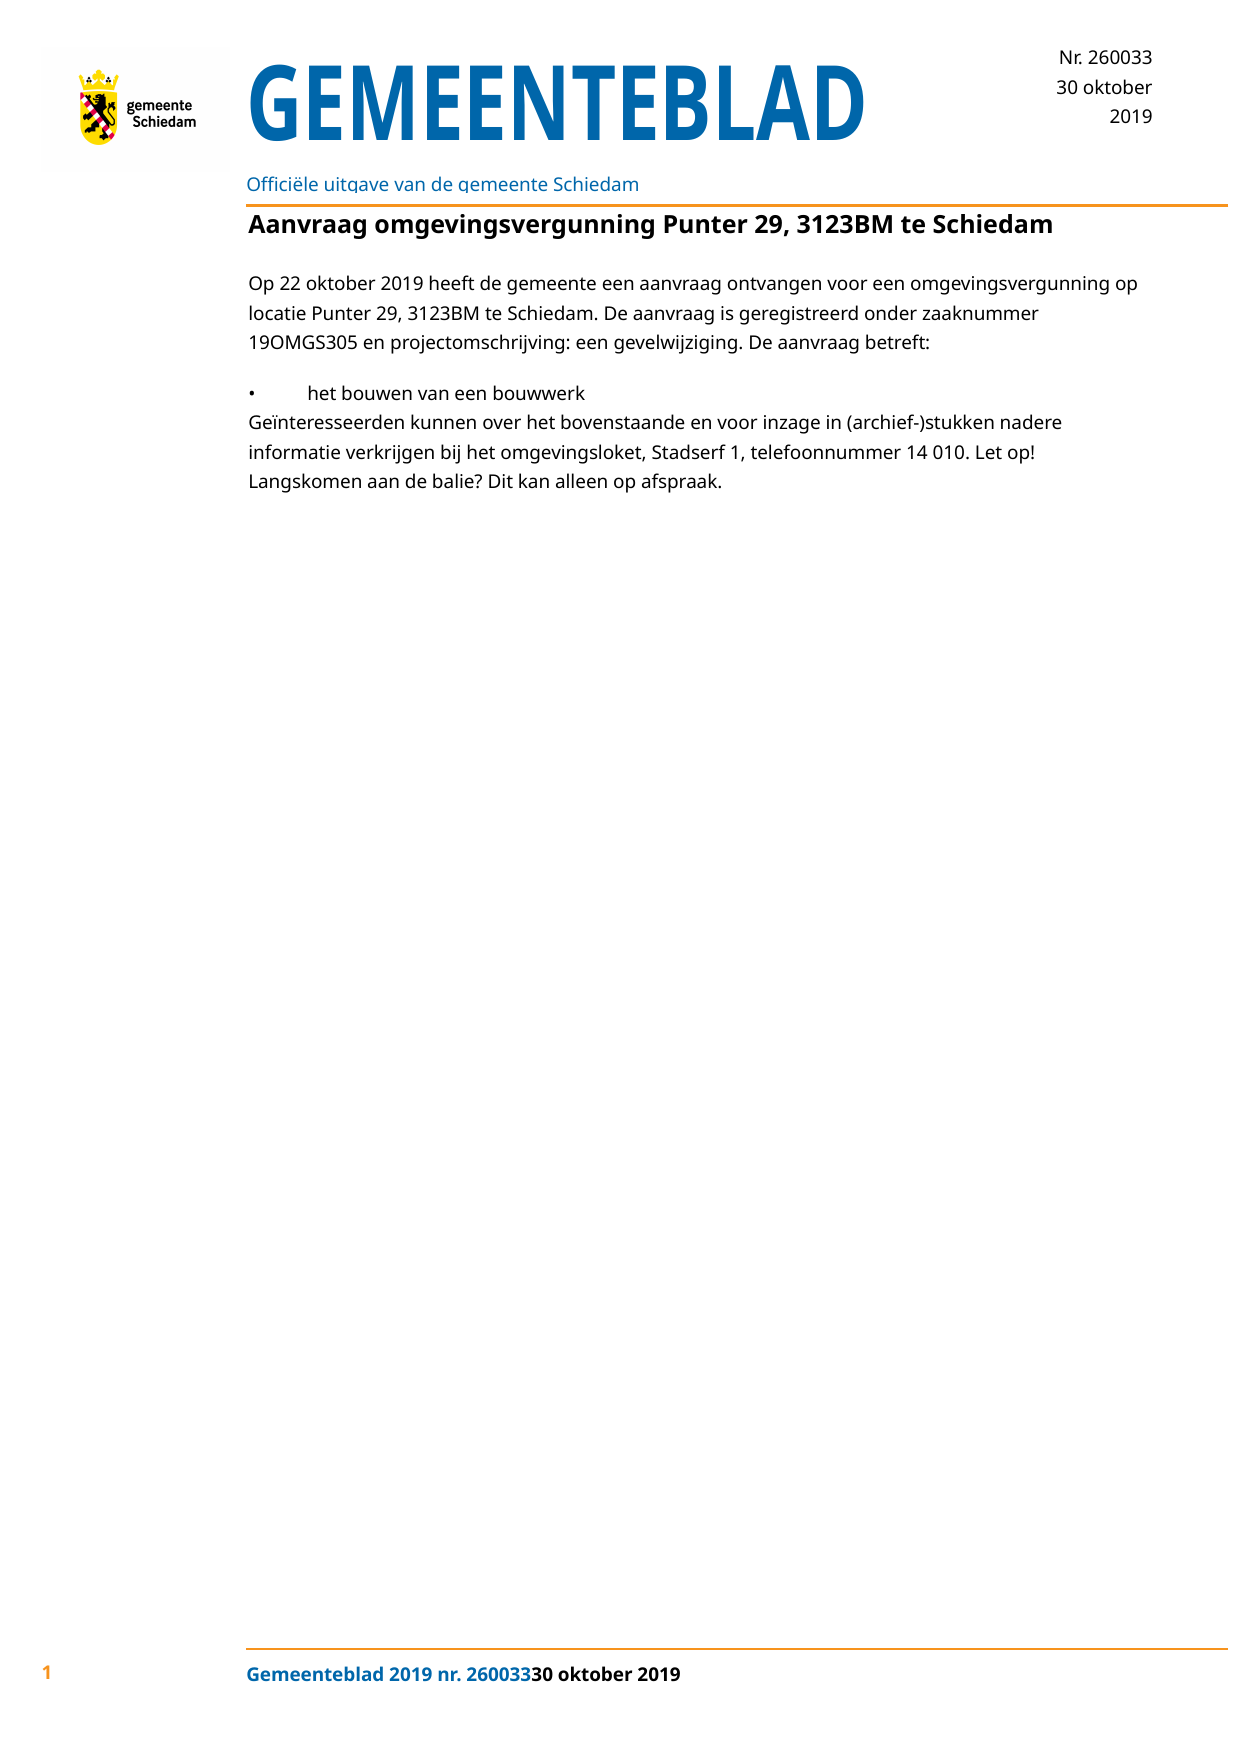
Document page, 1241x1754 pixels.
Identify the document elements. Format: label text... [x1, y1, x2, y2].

text Geïnteresseerden kunnen over het bovenstaande en voor inzage in (archief-)stukken nadere informatie verkrijgen bij het omgevingsloket, Stadserf 1, telefoonnummer 14 010. Let op! Langskomen aan de balie? Dit kan alleen op afspraak. [248, 409, 1152, 494]
text Aanvraag omgevingsvergunning Punter 29, 3123BM te Schiedam [248, 207, 1152, 241]
list het bouwen van een bouwwerk [248, 380, 1152, 406]
picture [41, 47, 231, 172]
text Op 22 oktober 2019 heeft de gemeente een aanvraag ontvangen voor een omgevingsvergunning op locatie Punter 29, 3123BM te Schiedam. De aanvraag is geregistreerd onder zaaknummer 19OMGS305 en projectomschrijving: een gevelwijziging. De aanvraag betreft: [248, 270, 1152, 355]
